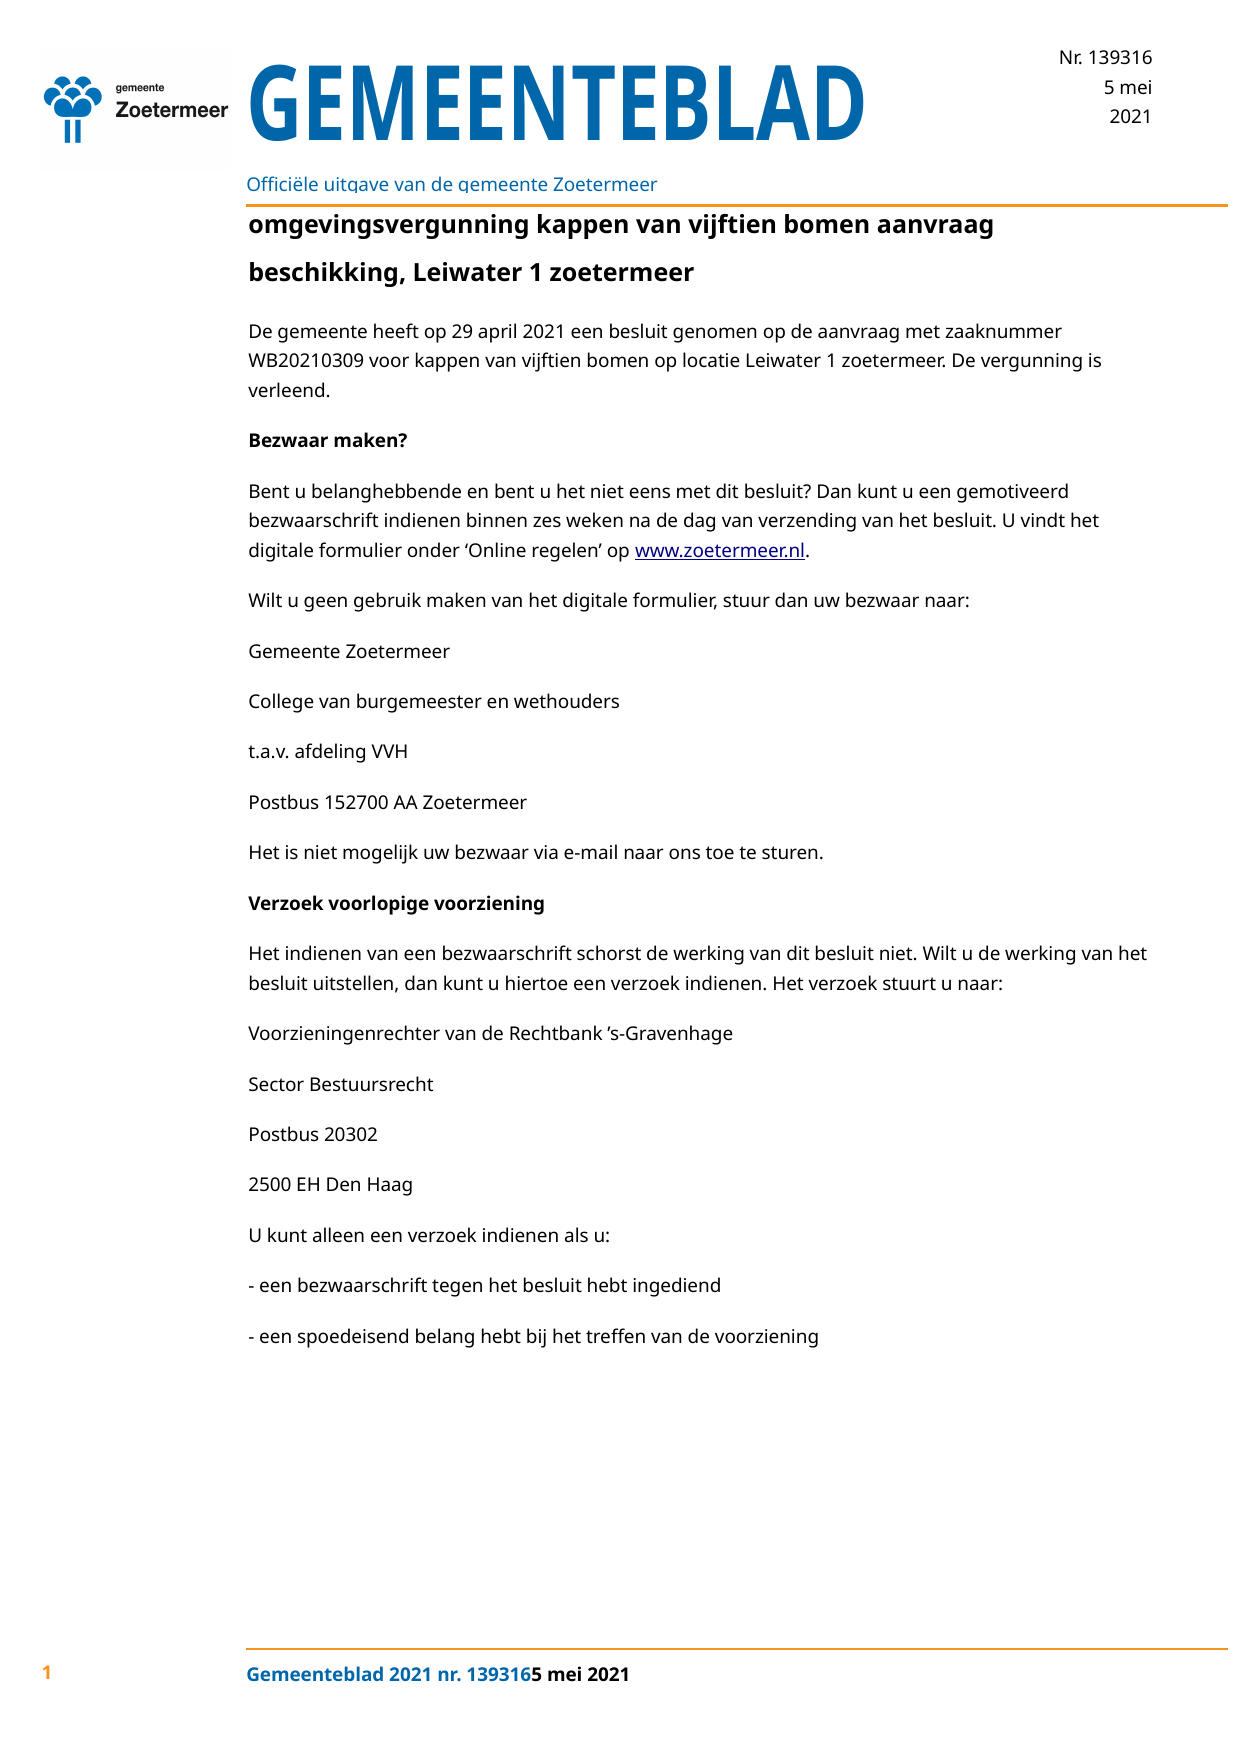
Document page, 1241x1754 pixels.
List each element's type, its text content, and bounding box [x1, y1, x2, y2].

text - een bezwaarschrift tegen het besluit hebt ingediend [248, 1272, 1152, 1298]
text College van burgemeester en wethouders [248, 688, 1152, 714]
text omgevingsvergunning kappen van vijftien bomen aanvraag beschikking, Leiwater 1 zoetermeer [248, 207, 1152, 288]
text t.a.v. afdeling VVH [248, 739, 1152, 764]
text - een spoedeisend belang hebt bij het treffen van de voorziening [248, 1323, 1152, 1349]
text Postbus 152700 AA Zoetermeer [248, 789, 1152, 815]
text Verzoek voorlopige voorziening [248, 890, 1152, 916]
text Sector Bestuursrecht [248, 1071, 1152, 1097]
text Het is niet mogelijk uw bezwaar via e-mail naar ons toe te sturen. [248, 839, 1152, 865]
text Bezwaar maken? [248, 427, 1152, 453]
text De gemeente heeft op 29 april 2021 een besluit genomen op de aanvraag met zaaknummer WB20210309 voor kappen van vijftien bomen op locatie Leiwater 1 zoetermeer. De vergunning is verleend. [248, 318, 1152, 403]
text Het indienen van een bezwaarschrift schorst de werking van dit besluit niet. Wilt u de werking van het besluit uitstellen, dan kunt u hiertoe een verzoek indienen. Het verzoek stuurt u naar: [248, 940, 1152, 996]
text Voorzieningenrechter van de Rechtbank ’s-Gravenhage [248, 1020, 1152, 1046]
picture [41, 47, 231, 172]
text Bent u belanghebbende en bent u het niet eens met dit besluit? Dan kunt u een gemotiveerd bezwaarschrift indienen binnen zes weken na de dag van verzending van het besluit. U vindt het digitale formulier onder ‘Online regelen’ op www.zoetermeer.nl. [248, 478, 1152, 563]
text Postbus 20302 [248, 1121, 1152, 1147]
text U kunt alleen een verzoek indienen als u: [248, 1222, 1152, 1248]
text Wilt u geen gebruik maken van het digitale formulier, stuur dan uw bezwaar naar: [248, 587, 1152, 613]
text 2500 EH Den Haag [248, 1172, 1152, 1197]
text Gemeente Zoetermeer [248, 638, 1152, 664]
